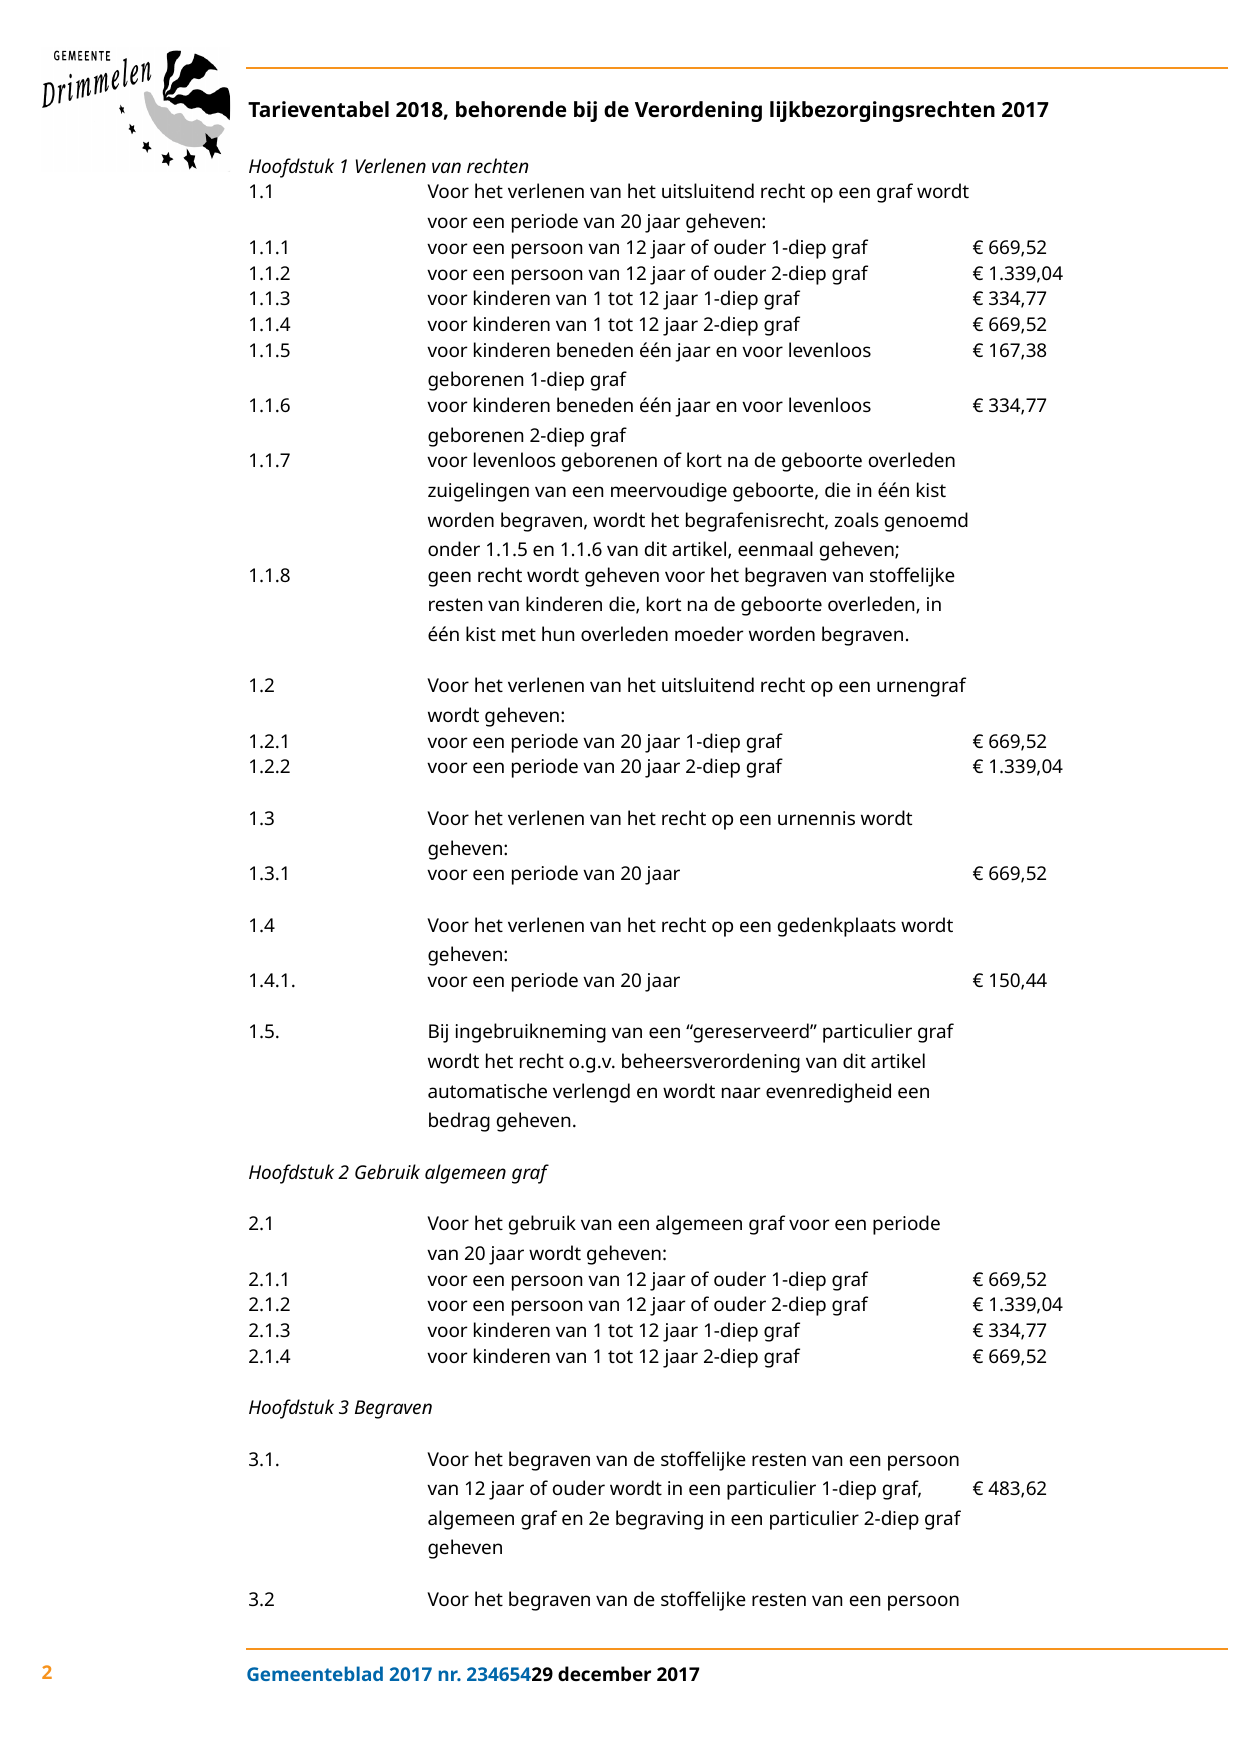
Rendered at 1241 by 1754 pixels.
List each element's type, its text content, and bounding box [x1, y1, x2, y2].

table_header Hoofdstuk 1 Verlenen van rechten [248, 153, 972, 179]
table_cell € 334,77 [973, 1317, 1152, 1343]
table_cell [248, 647, 427, 673]
table_cell voor een periode van 20 jaar 2-diep graf [427, 754, 972, 779]
table_cell [427, 1369, 972, 1394]
table_cell voor kinderen van 1 tot 12 jaar 1-diep graf [427, 1317, 972, 1343]
table_cell voor levenloos geborenen of kort na de geboorte overleden zuigelingen van een meervoudige geboorte, die in één kist worden begraven, wordt het begrafenisrecht, zoals genoemd onder 1.1.5 en 1.1.6 van dit artikel, eenmaal geheven; [427, 448, 972, 562]
table_cell [248, 1133, 427, 1159]
table_cell [427, 993, 972, 1019]
table_cell [427, 886, 972, 912]
table_cell [973, 1560, 1152, 1586]
table_cell [427, 1560, 972, 1586]
table_cell € 669,52 [973, 1343, 1152, 1369]
table_cell [973, 1210, 1152, 1266]
table_cell 1.4 [248, 912, 427, 967]
table_cell [248, 780, 427, 805]
table_cell [248, 1185, 427, 1210]
table_cell [973, 1159, 1152, 1185]
table_cell voor kinderen beneden één jaar en voor levenloos geborenen 2-diep graf [427, 392, 972, 448]
table_cell [973, 673, 1152, 728]
table_cell 1.2 [248, 673, 427, 728]
table_cell [973, 780, 1152, 805]
table_cell € 669,52 [973, 861, 1152, 886]
table_cell € 483,62 [973, 1446, 1152, 1560]
table_header [973, 153, 1152, 179]
table_cell voor kinderen van 1 tot 12 jaar 2-diep graf [427, 311, 972, 337]
table_cell 2.1.4 [248, 1343, 427, 1369]
table_cell 1.3 [248, 805, 427, 861]
table_cell 1.5. [248, 1019, 427, 1133]
table_cell [973, 562, 1152, 647]
table_cell 3.2 [248, 1586, 427, 1612]
table_cell [973, 1420, 1152, 1446]
table_cell 1.1.7 [248, 448, 427, 562]
table_cell € 669,52 [973, 728, 1152, 754]
table_cell Voor het verlenen van het uitsluitend recht op een graf wordt voor een periode van 20 jaar geheven: [427, 179, 972, 234]
table_cell 1.1.6 [248, 392, 427, 448]
table_cell [973, 912, 1152, 967]
table_cell Voor het begraven van de stoffelijke resten van een persoon [427, 1586, 972, 1612]
table_cell € 150,44 [973, 967, 1152, 993]
table_cell 2.1.2 [248, 1291, 427, 1317]
table_cell voor een periode van 20 jaar [427, 861, 972, 886]
table_cell [248, 993, 427, 1019]
table_cell [973, 448, 1152, 562]
table_cell 1.1.1 [248, 234, 427, 260]
table_cell 2.1 [248, 1210, 427, 1266]
table_cell [973, 886, 1152, 912]
table_cell voor een periode van 20 jaar [427, 967, 972, 993]
table_cell 1.1.8 [248, 562, 427, 647]
table_cell 1.1.2 [248, 260, 427, 286]
table_cell [973, 1586, 1152, 1612]
table_cell [248, 1560, 427, 1586]
table_cell Voor het verlenen van het uitsluitend recht op een urnengraf wordt geheven: [427, 673, 972, 728]
table_cell voor kinderen van 1 tot 12 jaar 1-diep graf [427, 286, 972, 311]
table_cell geen recht wordt geheven voor het begraven van stoffelijke resten van kinderen die, kort na de geboorte overleden, in één kist met hun overleden moeder worden begraven. [427, 562, 972, 647]
table_cell € 334,77 [973, 286, 1152, 311]
table_cell € 669,52 [973, 311, 1152, 337]
table_cell 1.2.1 [248, 728, 427, 754]
table_cell € 669,52 [973, 1266, 1152, 1291]
table_cell [427, 1133, 972, 1159]
table_cell € 334,77 [973, 392, 1152, 448]
table_cell [973, 1394, 1152, 1420]
table_cell [973, 179, 1152, 234]
table_cell [427, 780, 972, 805]
table_cell voor een persoon van 12 jaar of ouder 2-diep graf [427, 260, 972, 286]
table_cell [973, 993, 1152, 1019]
table_cell [248, 1369, 427, 1394]
table_cell Voor het gebruik van een algemeen graf voor een periode van 20 jaar wordt geheven: [427, 1210, 972, 1266]
table_cell [973, 647, 1152, 673]
table_cell € 1.339,04 [973, 260, 1152, 286]
table_cell Voor het begraven van de stoffelijke resten van een persoon van 12 jaar of ouder wordt in een particulier 1-diep graf, algemeen graf en 2e begraving in een particulier 2-diep graf geheven [427, 1446, 972, 1560]
table_cell voor een persoon van 12 jaar of ouder 2-diep graf [427, 1291, 972, 1317]
table_cell voor een periode van 20 jaar 1-diep graf [427, 728, 972, 754]
table_cell 2.1.3 [248, 1317, 427, 1343]
table_cell Voor het verlenen van het recht op een gedenkplaats wordt geheven: [427, 912, 972, 967]
table_cell [427, 1185, 972, 1210]
table_cell [248, 886, 427, 912]
table_cell Bij ingebruikneming van een “gereserveerd” particulier graf wordt het recht o.g.v. beheersverordening van dit artikel automatische verlengd en wordt naar evenredigheid een bedrag geheven. [427, 1019, 972, 1133]
text Tarieventabel 2018, behorende bij de Verordening lijkbezorgingsrechten 2017 [248, 95, 1152, 123]
table_cell Hoofdstuk 2 Gebruik algemeen graf [248, 1159, 972, 1185]
table_cell € 1.339,04 [973, 1291, 1152, 1317]
table_cell Voor het verlenen van het recht op een urnennis wordt geheven: [427, 805, 972, 861]
table_cell 1.1 [248, 179, 427, 234]
table_cell voor een persoon van 12 jaar of ouder 1-diep graf [427, 1266, 972, 1291]
table_cell [973, 1019, 1152, 1133]
table_cell [973, 1369, 1152, 1394]
table_cell € 1.339,04 [973, 754, 1152, 779]
table_cell [973, 805, 1152, 861]
table_cell 1.1.5 [248, 337, 427, 392]
table_cell 1.1.3 [248, 286, 427, 311]
table_cell Hoofdstuk 3 Begraven [248, 1394, 972, 1420]
table_cell 1.1.4 [248, 311, 427, 337]
table_cell 1.3.1 [248, 861, 427, 886]
table_cell [427, 1420, 972, 1446]
table_cell [248, 1420, 427, 1446]
table_cell [973, 1185, 1152, 1210]
table_cell voor een persoon van 12 jaar of ouder 1-diep graf [427, 234, 972, 260]
table_cell 1.4.1. [248, 967, 427, 993]
picture [41, 47, 231, 172]
table_cell [427, 647, 972, 673]
table_cell 3.1. [248, 1446, 427, 1560]
table_cell 1.2.2 [248, 754, 427, 779]
table_cell voor kinderen beneden één jaar en voor levenloos geborenen 1-diep graf [427, 337, 972, 392]
table_cell € 167,38 [973, 337, 1152, 392]
table_cell € 669,52 [973, 234, 1152, 260]
table_cell [973, 1133, 1152, 1159]
table_cell voor kinderen van 1 tot 12 jaar 2-diep graf [427, 1343, 972, 1369]
table_cell 2.1.1 [248, 1266, 427, 1291]
